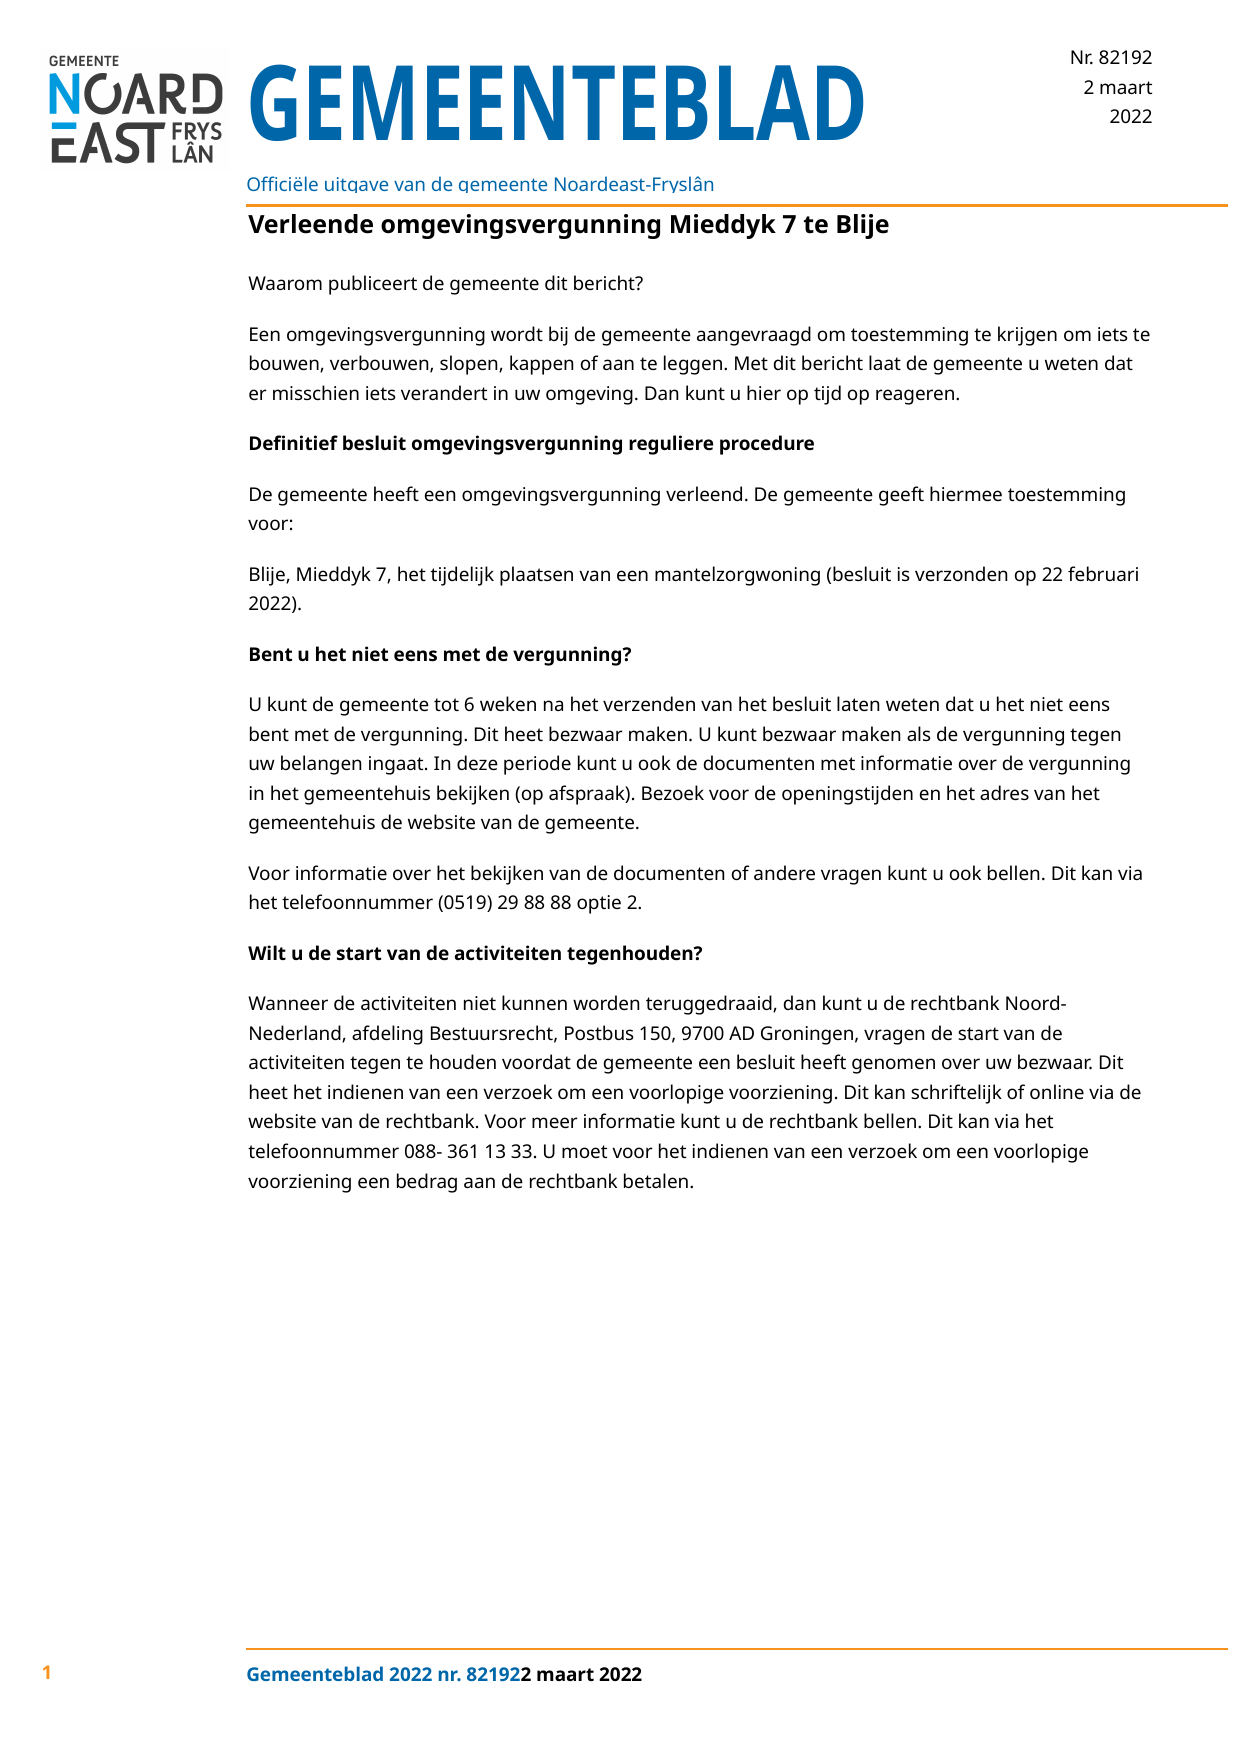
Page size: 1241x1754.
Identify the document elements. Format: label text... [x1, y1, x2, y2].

text Voor informatie over het bekijken van de documenten of andere vragen kunt u ook bellen. Dit kan via het telefoonnummer (0519) 29 88 88 optie 2. [248, 860, 1152, 915]
text Definitief besluit omgevingsvergunning reguliere procedure [248, 430, 1152, 456]
text Een omgevingsvergunning wordt bij de gemeente aangevraagd om toestemming te krijgen om iets te bouwen, verbouwen, slopen, kappen of aan te leggen. Met dit bericht laat de gemeente u weten dat er misschien iets verandert in uw omgeving. Dan kunt u hier op tijd op reageren. [248, 321, 1152, 406]
text De gemeente heeft een omgevingsvergunning verleend. De gemeente geeft hiermee toestemming voor: [248, 481, 1152, 536]
text Wanneer de activiteiten niet kunnen worden teruggedraaid, dan kunt u de rechtbank Noord-Nederland, afdeling Bestuursrecht, Postbus 150, 9700 AD Groningen, vragen de start van de activiteiten tegen te houden voordat de gemeente een besluit heeft genomen over uw bezwaar. Dit heet het indienen van een verzoek om een voorlopige voorziening. Dit kan schriftelijk of online via de website van de rechtbank. Voor meer informatie kunt u de rechtbank bellen. Dit kan via het telefoonnummer 088- 361 13 33. U moet voor het indienen van een verzoek om een voorlopige voorziening een bedrag aan de rechtbank betalen. [248, 990, 1152, 1193]
text U kunt de gemeente tot 6 weken na het verzenden van het besluit laten weten dat u het niet eens bent met de vergunning. Dit heet bezwaar maken. U kunt bezwaar maken als de vergunning tegen uw belangen ingaat. In deze periode kunt u ook de documenten met informatie over de vergunning in het gemeentehuis bekijken (op afspraak). Bezoek voor de openingstijden en het adres van het gemeentehuis de website van de gemeente. [248, 691, 1152, 835]
text Wilt u de start van de activiteiten tegenhouden? [248, 940, 1152, 966]
text Waarom publiceert de gemeente dit bericht? [248, 270, 1152, 296]
text Bent u het niet eens met de vergunning? [248, 641, 1152, 666]
picture [41, 47, 231, 172]
text Blije, Mieddyk 7, het tijdelijk plaatsen van een mantelzorgwoning (besluit is verzonden op 22 februari 2022). [248, 561, 1152, 616]
text Verleende omgevingsvergunning Mieddyk 7 te Blije [248, 207, 1152, 241]
